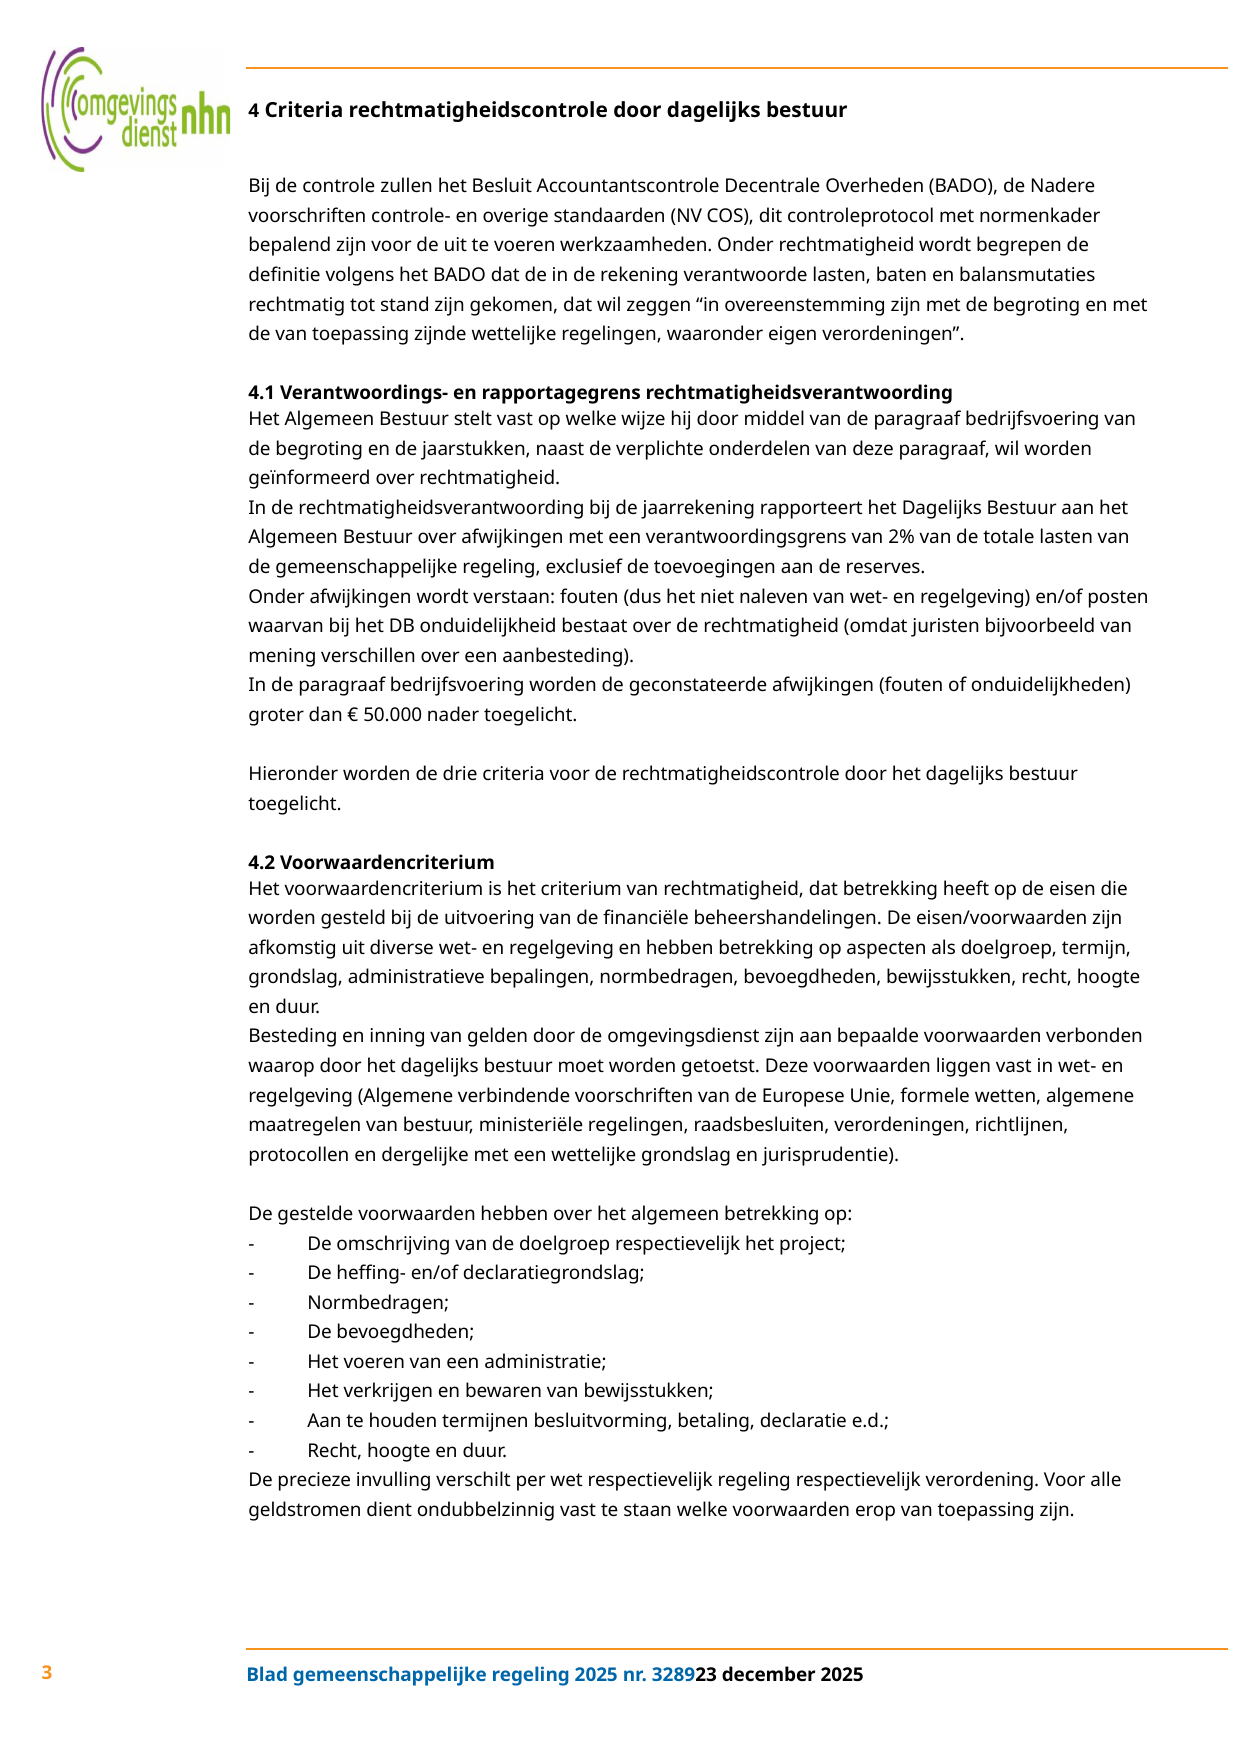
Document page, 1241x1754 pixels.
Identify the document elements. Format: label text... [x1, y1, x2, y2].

text Onder afwijkingen wordt verstaan: fouten (dus het niet naleven van wet- en regelgeving) en/of posten waarvan bij het DB onduidelijkheid bestaat over de rechtmatigheid (omdat juristen bijvoorbeeld van mening verschillen over een aanbesteding). [248, 583, 1152, 668]
picture [41, 47, 231, 172]
text 4.1 Verantwoordings- en rapportagegrens rechtmatigheidsverantwoording [248, 379, 1152, 405]
text Besteding en inning van gelden door de omgevingsdienst zijn aan bepaalde voorwaarden verbonden waarop door het dagelijks bestuur moet worden getoetst. Deze voorwaarden liggen vast in wet- en regelgeving (Algemene verbindende voorschriften van de Europese Unie, formele wetten, algemene maatregelen van bestuur, ministeriële regelingen, raadsbesluiten, verordeningen, richtlijnen, protocollen en dergelijke met een wettelijke grondslag en jurisprudentie). [248, 1023, 1152, 1167]
list Aan te houden termijnen besluitvorming, betaling, declaratie e.d.; [248, 1407, 1152, 1433]
text Het voorwaardencriterium is het criterium van rechtmatigheid, dat betrekking heeft op de eisen die worden gesteld bij de uitvoering van de financiële beheershandelingen. De eisen/voorwaarden zijn afkomstig uit diverse wet- en regelgeving en hebben betrekking op aspecten als doelgroep, termijn, grondslag, administratieve bepalingen, normbedragen, bevoegdheden, bewijsstukken, recht, hoogte en duur. [248, 875, 1152, 1019]
text 4.2 Voorwaardencriterium [248, 849, 1152, 875]
list De bevoegdheden; [248, 1318, 1152, 1344]
text Bij de controle zullen het Besluit Accountantscontrole Decentrale Overheden (BADO), de Nadere voorschriften controle- en overige standaarden (NV COS), dit controleprotocol met normenkader bepalend zijn voor de uit te voeren werkzaamheden. Onder rechtmatigheid wordt begrepen de definitie volgens het BADO dat de in de rekening verantwoorde lasten, baten en balansmutaties rechtmatig tot stand zijn gekomen, dat wil zeggen “in overeenstemming zijn met de begroting en met de van toepassing zijnde wettelijke regelingen, waaronder eigen verordeningen”. [248, 172, 1152, 346]
list Het voeren van een administratie; [248, 1348, 1152, 1374]
list Normbedragen; [248, 1289, 1152, 1315]
list De heffing- en/of declaratiegrondslag; [248, 1259, 1152, 1285]
list Het verkrijgen en bewaren van bewijsstukken; [248, 1378, 1152, 1403]
list Recht, hoogte en duur. [248, 1437, 1152, 1463]
text In de rechtmatigheidsverantwoording bij de jaarrekening rapporteert het Dagelijks Bestuur aan het Algemeen Bestuur over afwijkingen met een verantwoordingsgrens van 2% van de totale lasten van de gemeenschappelijke regeling, exclusief de toevoegingen aan de reserves. [248, 494, 1152, 579]
text De precieze invulling verschilt per wet respectievelijk regeling respectievelijk verordening. Voor alle geldstromen dient ondubbelzinnig vast te staan welke voorwaarden erop van toepassing zijn. [248, 1466, 1152, 1522]
text De gestelde voorwaarden hebben over het algemeen betrekking op: [248, 1200, 1152, 1226]
text Het Algemeen Bestuur stelt vast op welke wijze hij door middel van de paragraaf bedrijfsvoering van de begroting en de jaarstukken, naast de verplichte onderdelen van deze paragraaf, wil worden geïnformeerd over rechtmatigheid. [248, 405, 1152, 490]
text 4 Criteria rechtmatigheidscontrole door dagelijks bestuur [248, 95, 1152, 123]
list De omschrijving van de doelgroep respectievelijk het project; [248, 1230, 1152, 1256]
text In de paragraaf bedrijfsvoering worden de geconstateerde afwijkingen (fouten of onduidelijkheden) groter dan € 50.000 nader toegelicht. [248, 672, 1152, 727]
text Hieronder worden de drie criteria voor de rechtmatigheidscontrole door het dagelijks bestuur toegelicht. [248, 760, 1152, 816]
